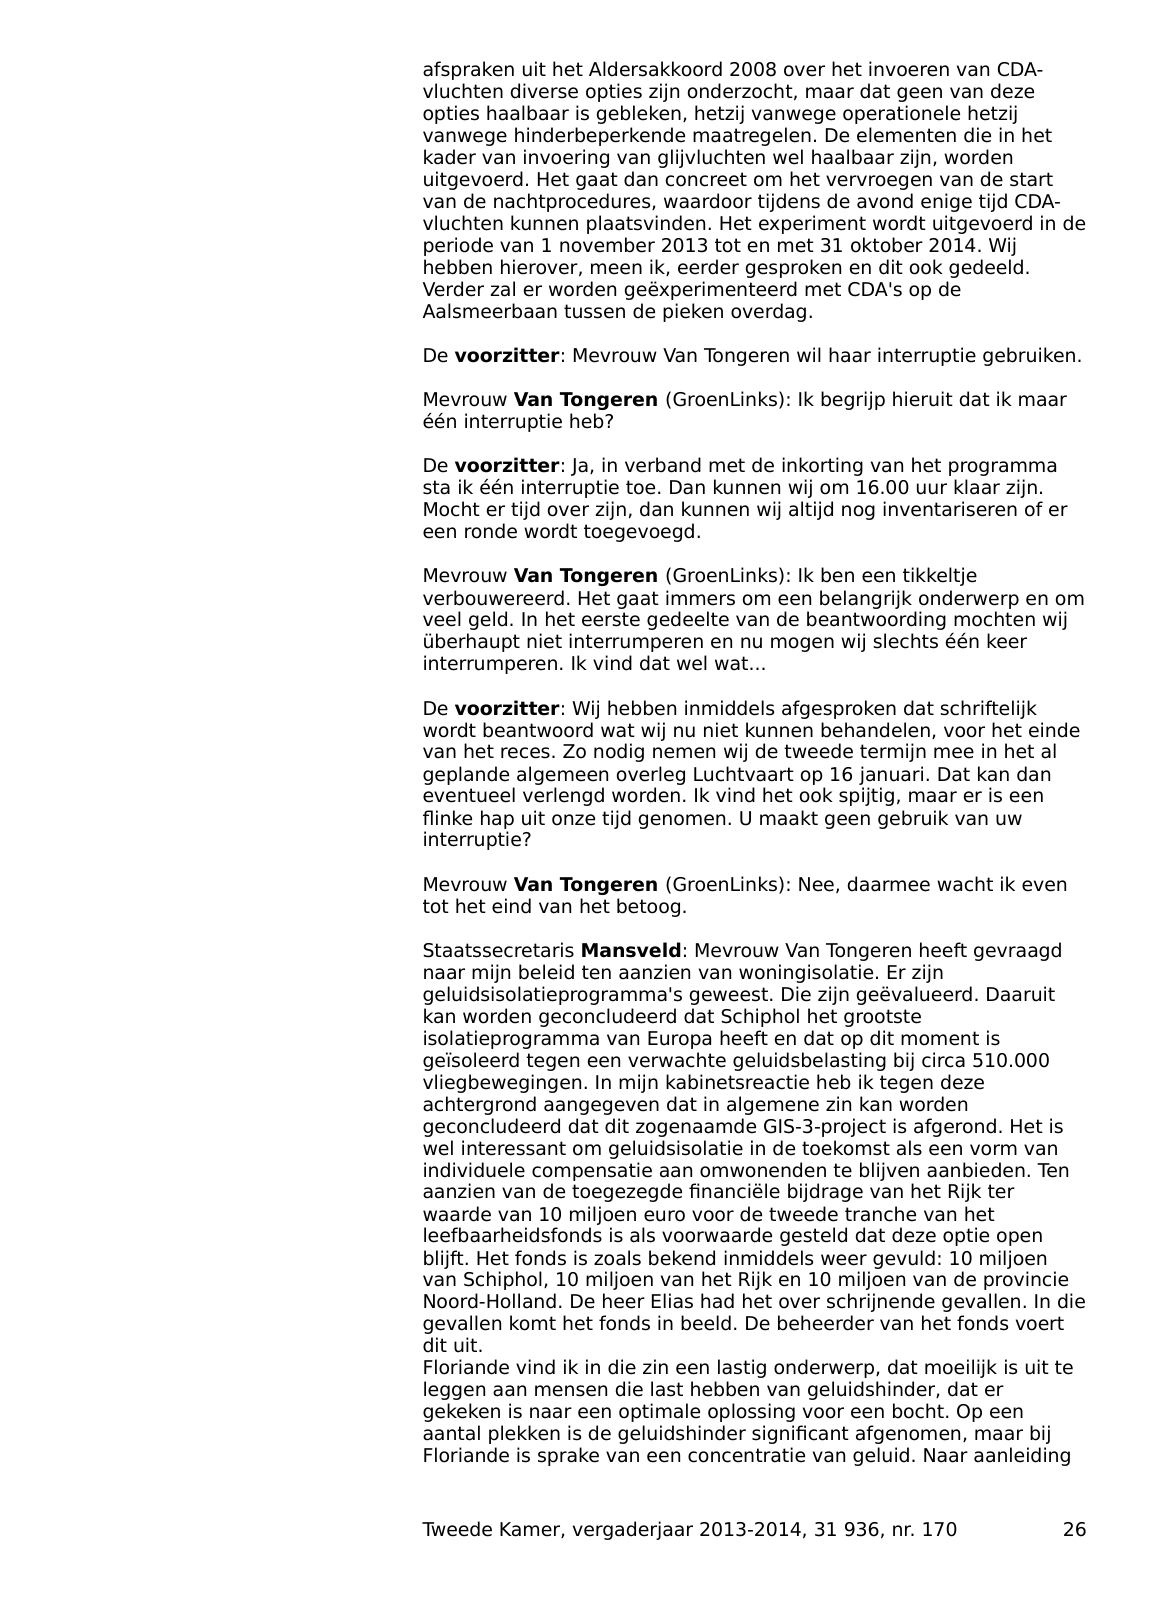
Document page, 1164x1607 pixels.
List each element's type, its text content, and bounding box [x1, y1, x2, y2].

text Floriande vind ik in die zin een lastig onderwerp, dat moeilijk is uit te leggen aan mensen die last hebben van geluidshinder, dat er gekeken is naar een optimale oplossing voor een bocht. Op een aantal plekken is de geluidshinder significant afgenomen, maar bij Floriande is sprake van een concentratie van geluid. Naar aanleiding [422, 1357, 1087, 1467]
text Mevrouw Van Tongeren (GroenLinks): Ik ben een tikkeltje verbouwereerd. Het gaat immers om een belangrijk onderwerp en om veel geld. In het eerste gedeelte van de beantwoording mochten wij überhaupt niet interrumperen en nu mogen wij slechts één keer interrumperen. Ik vind dat wel wat... [422, 565, 1087, 675]
text De voorzitter: Wij hebben inmiddels afgesproken dat schriftelijk wordt beantwoord wat wij nu niet kunnen behandelen, voor het einde van het reces. Zo nodig nemen wij de tweede termijn mee in het al geplande algemeen overleg Luchtvaart op 16 januari. Dat kan dan eventueel verlengd worden. Ik vind het ook spijtig, maar er is een flinke hap uit onze tijd genomen. U maakt geen gebruik van uw interruptie? [422, 697, 1087, 851]
text De voorzitter: Mevrouw Van Tongeren wil haar interruptie gebruiken. [422, 345, 1087, 367]
text Mevrouw Van Tongeren (GroenLinks): Nee, daarmee wacht ik even tot het eind van het betoog. [422, 873, 1087, 917]
text Mevrouw Van Tongeren (GroenLinks): Ik begrijp hieruit dat ik maar één interruptie heb? [422, 389, 1087, 433]
text De voorzitter: Ja, in verband met de inkorting van het programma sta ik één interruptie toe. Dan kunnen wij om 16.00 uur klaar zijn. Mocht er tijd over zijn, dan kunnen wij altijd nog inventariseren of er een ronde wordt toegevoegd. [422, 455, 1087, 543]
text afspraken uit het Aldersakkoord 2008 over het invoeren van CDA-vluchten diverse opties zijn onderzocht, maar dat geen van deze opties haalbaar is gebleken, hetzij vanwege operationele hetzij vanwege hinderbeperkende maatregelen. De elementen die in het kader van invoering van glijvluchten wel haalbaar zijn, worden uitgevoerd. Het gaat dan concreet om het vervroegen van de start van de nachtprocedures, waardoor tijdens de avond enige tijd CDA-vluchten kunnen plaatsvinden. Het experiment wordt uitgevoerd in de periode van 1 november 2013 tot en met 31 oktober 2014. Wij hebben hierover, meen ik, eerder gesproken en dit ook gedeeld. Verder zal er worden geëxperimenteerd met CDA's op de Aalsmeerbaan tussen de pieken overdag. [422, 59, 1087, 323]
text Staatssecretaris Mansveld: Mevrouw Van Tongeren heeft gevraagd naar mijn beleid ten aanzien van woningisolatie. Er zijn geluidsisolatieprogramma's geweest. Die zijn geëvalueerd. Daaruit kan worden geconcludeerd dat Schiphol het grootste isolatieprogramma van Europa heeft en dat op dit moment is geïsoleerd tegen een verwachte geluidsbelasting bij circa 510.000 vliegbewegingen. In mijn kabinetsreactie heb ik tegen deze achtergrond aangegeven dat in algemene zin kan worden geconcludeerd dat dit zogenaamde GIS-3-project is afgerond. Het is wel interessant om geluidsisolatie in de toekomst als een vorm van individuele compensatie aan omwonenden te blijven aanbieden. Ten aanzien van de toegezegde financiële bijdrage van het Rijk ter waarde van 10 miljoen euro voor de tweede tranche van het leefbaarheidsfonds is als voorwaarde gesteld dat deze optie open blijft. Het fonds is zoals bekend inmiddels weer gevuld: 10 miljoen van Schiphol, 10 miljoen van het Rijk en 10 miljoen van de provincie Noord-Holland. De heer Elias had het over schrijnende gevallen. In die gevallen komt het fonds in beeld. De beheerder van het fonds voert dit uit. [422, 940, 1087, 1357]
